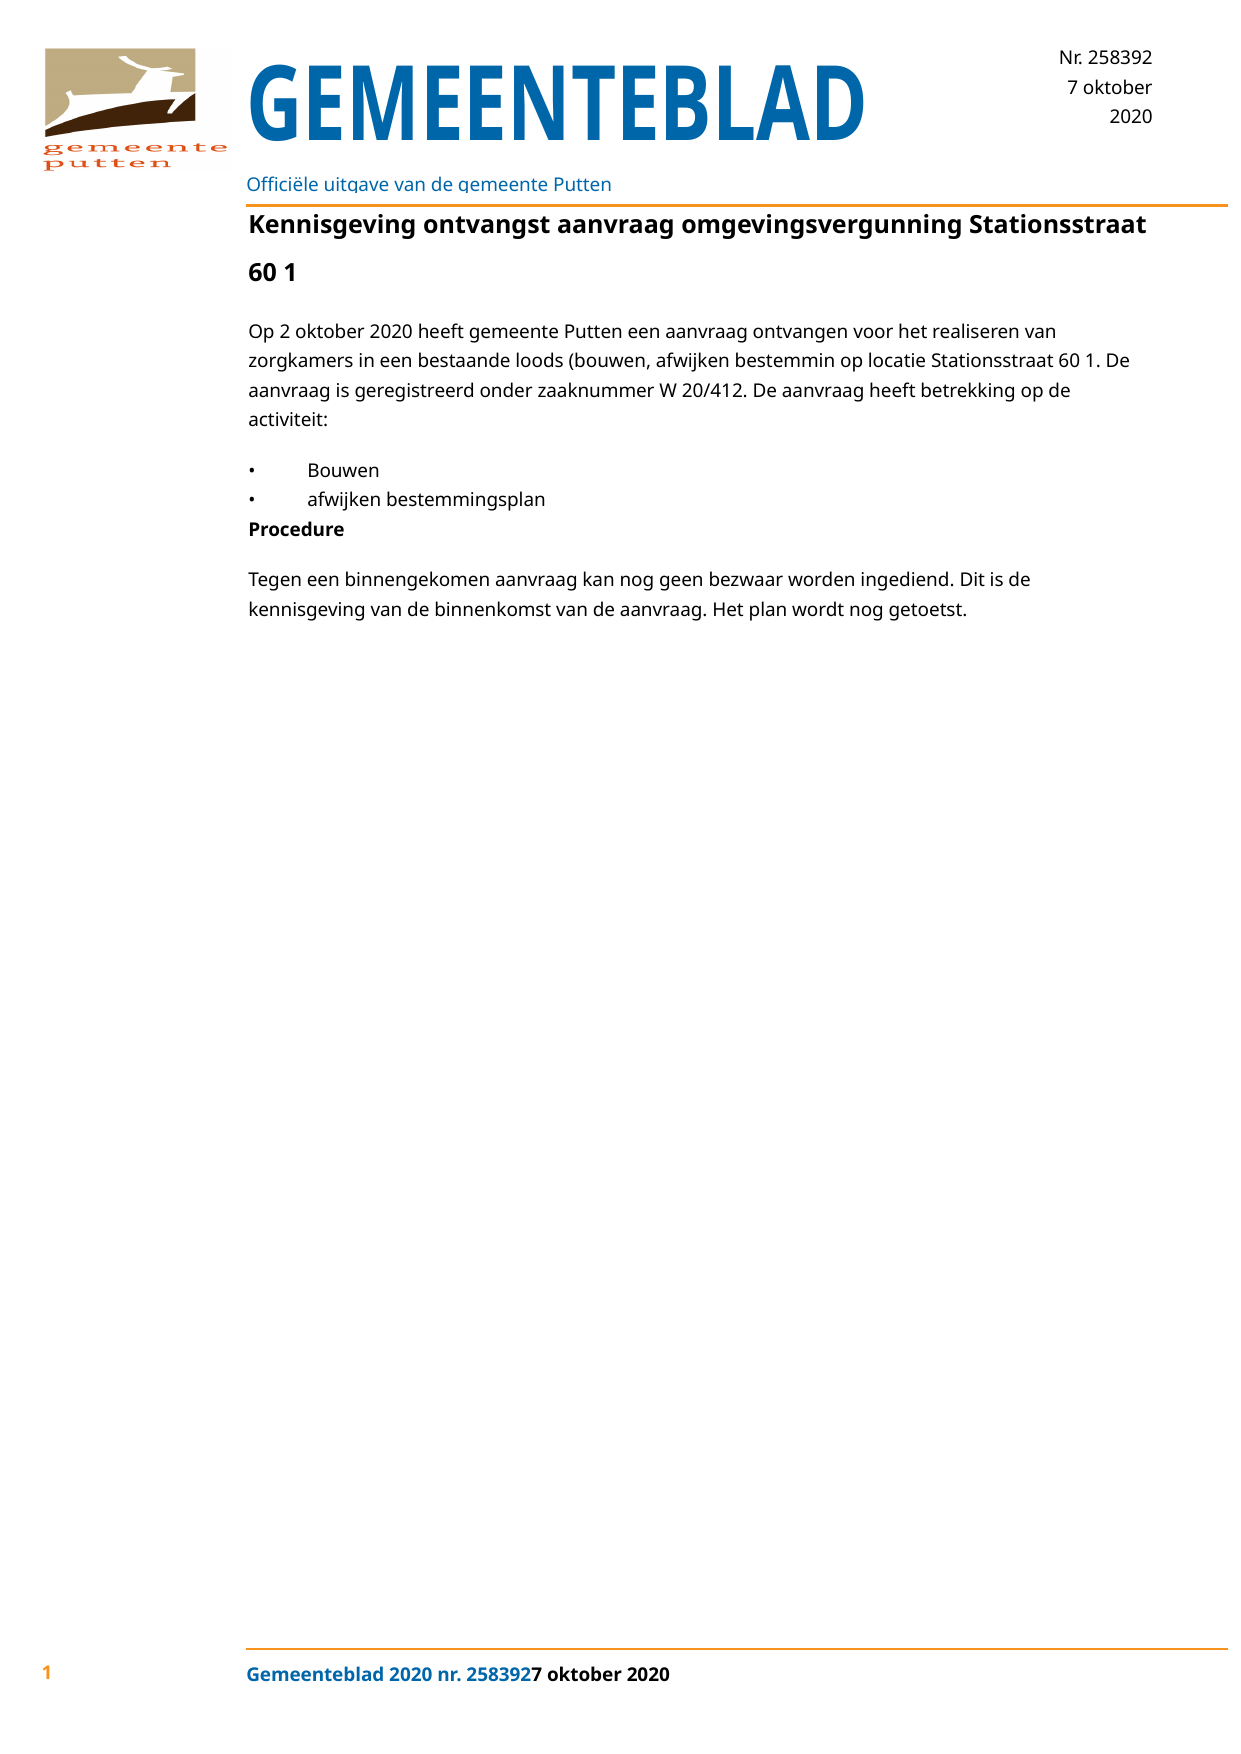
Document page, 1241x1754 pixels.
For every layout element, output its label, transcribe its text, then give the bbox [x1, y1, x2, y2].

picture [41, 47, 231, 172]
text Tegen een binnengekomen aanvraag kan nog geen bezwaar worden ingediend. Dit is de kennisgeving van de binnenkomst van de aanvraag. Het plan wordt nog getoetst. [248, 567, 1152, 622]
text Op 2 oktober 2020 heeft gemeente Putten een aanvraag ontvangen voor het realiseren van zorgkamers in een bestaande loods (bouwen, afwijken bestemmin op locatie Stationsstraat 60 1. De aanvraag is geregistreerd onder zaaknummer W 20/412. De aanvraag heeft betrekking op de activiteit: [248, 318, 1152, 432]
list Bouwen [248, 457, 1152, 483]
text Procedure [248, 516, 1152, 542]
text Kennisgeving ontvangst aanvraag omgevingsvergunning Stationsstraat 60 1 [248, 207, 1152, 288]
list afwijken bestemmingsplan [248, 487, 1152, 512]
